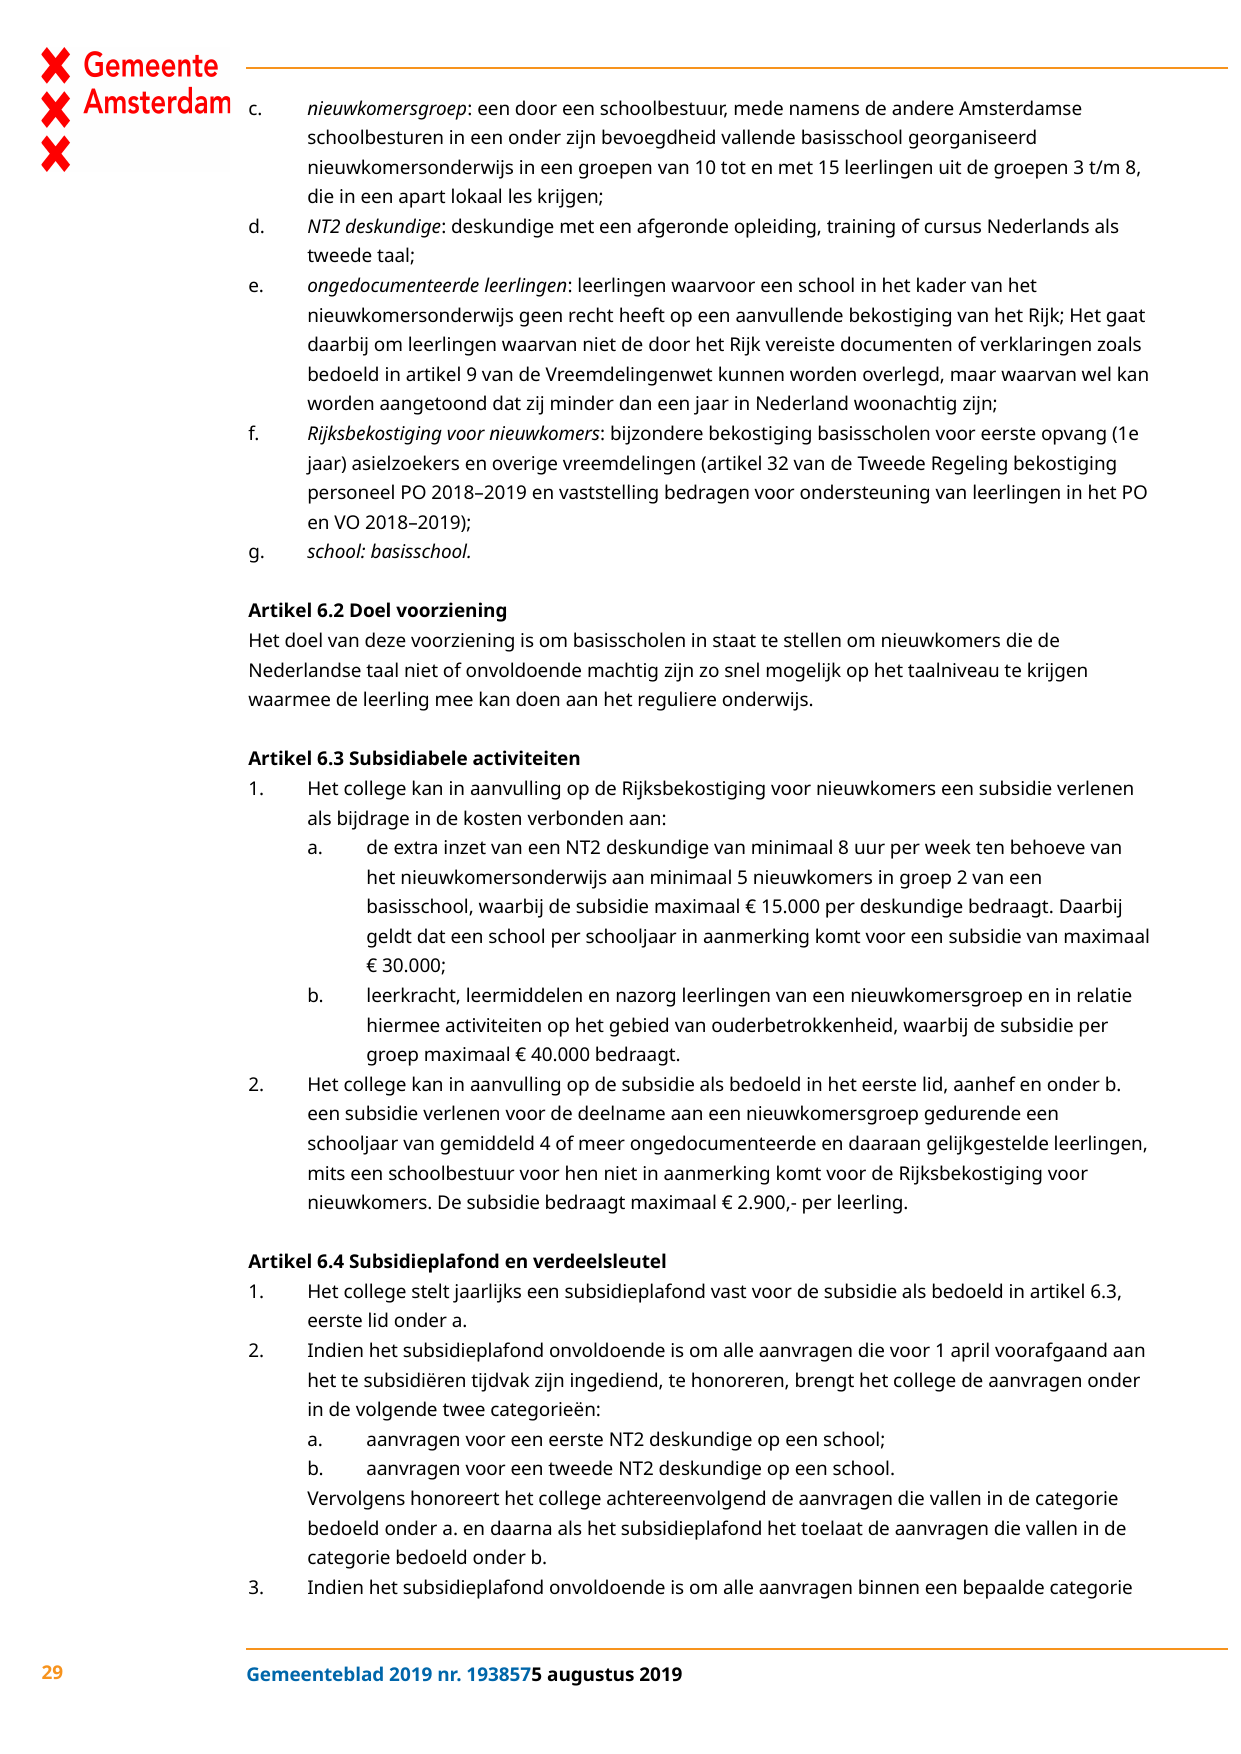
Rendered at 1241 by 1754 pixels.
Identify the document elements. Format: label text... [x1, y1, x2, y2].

list aanvragen voor een eerste NT2 deskundige op een school; [307, 1426, 1152, 1452]
list school: basisschool. [248, 538, 1152, 564]
text Artikel 6.2 Doel voorziening [248, 598, 1152, 623]
list leerkracht, leermiddelen en nazorg leerlingen van een nieuwkomersgroep en in relatie hiermee activiteiten op het gebied van ouderbetrokkenheid, waarbij de subsidie per groep maximaal € 40.000 bedraagt. [307, 982, 1152, 1067]
text Het doel van deze voorziening is om basisscholen in staat te stellen om nieuwkomers die de Nederlandse taal niet of onvoldoende machtig zijn zo snel mogelijk op het taalniveau te krijgen waarmee de leerling mee kan doen aan het reguliere onderwijs. [248, 627, 1152, 712]
picture [41, 47, 231, 172]
list Indien het subsidieplafond onvoldoende is om alle aanvragen binnen een bepaalde categorie [248, 1574, 1152, 1600]
list Het college kan in aanvulling op de subsidie als bedoeld in het eerste lid, aanhef en onder b. een subsidie verlenen voor de deelname aan een nieuwkomersgroep gedurende een schooljaar van gemiddeld 4 of meer ongedocumenteerde en daaraan gelijkgestelde leerlingen, mits een schoolbestuur voor hen niet in aanmerking komt voor de Rijksbekostiging voor nieuwkomers. De subsidie bedraagt maximaal € 2.900,- per leerling. [248, 1071, 1152, 1215]
list nieuwkomersgroep: een door een schoolbestuur, mede namens de andere Amsterdamse schoolbesturen in een onder zijn bevoegdheid vallende basisschool georganiseerd nieuwkomersonderwijs in een groepen van 10 tot en met 15 leerlingen uit de groepen 3 t/m 8, die in een apart lokaal les krijgen; [248, 95, 1152, 209]
list Indien het subsidieplafond onvoldoende is om alle aanvragen die voor 1 april voorafgaand aan het te subsidiëren tijdvak zijn ingediend, te honoreren, brengt het college de aanvragen onder in de volgende twee categorieën: [248, 1337, 1152, 1422]
text Artikel 6.4 Subsidieplafond en verdeelsleutel [248, 1248, 1152, 1274]
list Rijksbekostiging voor nieuwkomers: bijzondere bekostiging basisscholen voor eerste opvang (1e jaar) asielzoekers en overige vreemdelingen (artikel 32 van de Tweede Regeling bekostiging personeel PO 2018–2019 en vaststelling bedragen voor ondersteuning van leerlingen in het PO en VO 2018–2019); [248, 420, 1152, 535]
list NT2 deskundige: deskundige met een afgeronde opleiding, training of cursus Nederlands als tweede taal; [248, 213, 1152, 268]
list aanvragen voor een tweede NT2 deskundige op een school. [307, 1456, 1152, 1481]
list Het college kan in aanvulling op de Rijksbekostiging voor nieuwkomers een subsidie verlenen als bijdrage in de kosten verbonden aan: [248, 775, 1152, 831]
list Het college stelt jaarlijks een subsidieplafond vast voor de subsidie als bedoeld in artikel 6.3, eerste lid onder a. [248, 1278, 1152, 1333]
list ongedocumenteerde leerlingen: leerlingen waarvoor een school in het kader van het nieuwkomersonderwijs geen recht heeft op een aanvullende bekostiging van het Rijk; Het gaat daarbij om leerlingen waarvan niet de door het Rijk vereiste documenten of verklaringen zoals bedoeld in artikel 9 van de Vreemdelingenwet kunnen worden overlegd, maar waarvan wel kan worden aangetoond dat zij minder dan een jaar in Nederland woonachtig zijn; [248, 272, 1152, 416]
list Vervolgens honoreert het college achtereenvolgend de aanvragen die vallen in de categorie bedoeld onder a. en daarna als het subsidieplafond het toelaat de aanvragen die vallen in de categorie bedoeld onder b. [248, 1485, 1152, 1570]
list de extra inzet van een NT2 deskundige van minimaal 8 uur per week ten behoeve van het nieuwkomersonderwijs aan minimaal 5 nieuwkomers in groep 2 van een basisschool, waarbij de subsidie maximaal € 15.000 per deskundige bedraagt. Daarbij geldt dat een school per schooljaar in aanmerking komt voor een subsidie van maximaal € 30.000; [307, 834, 1152, 978]
text Artikel 6.3 Subsidiabele activiteiten [248, 746, 1152, 771]
